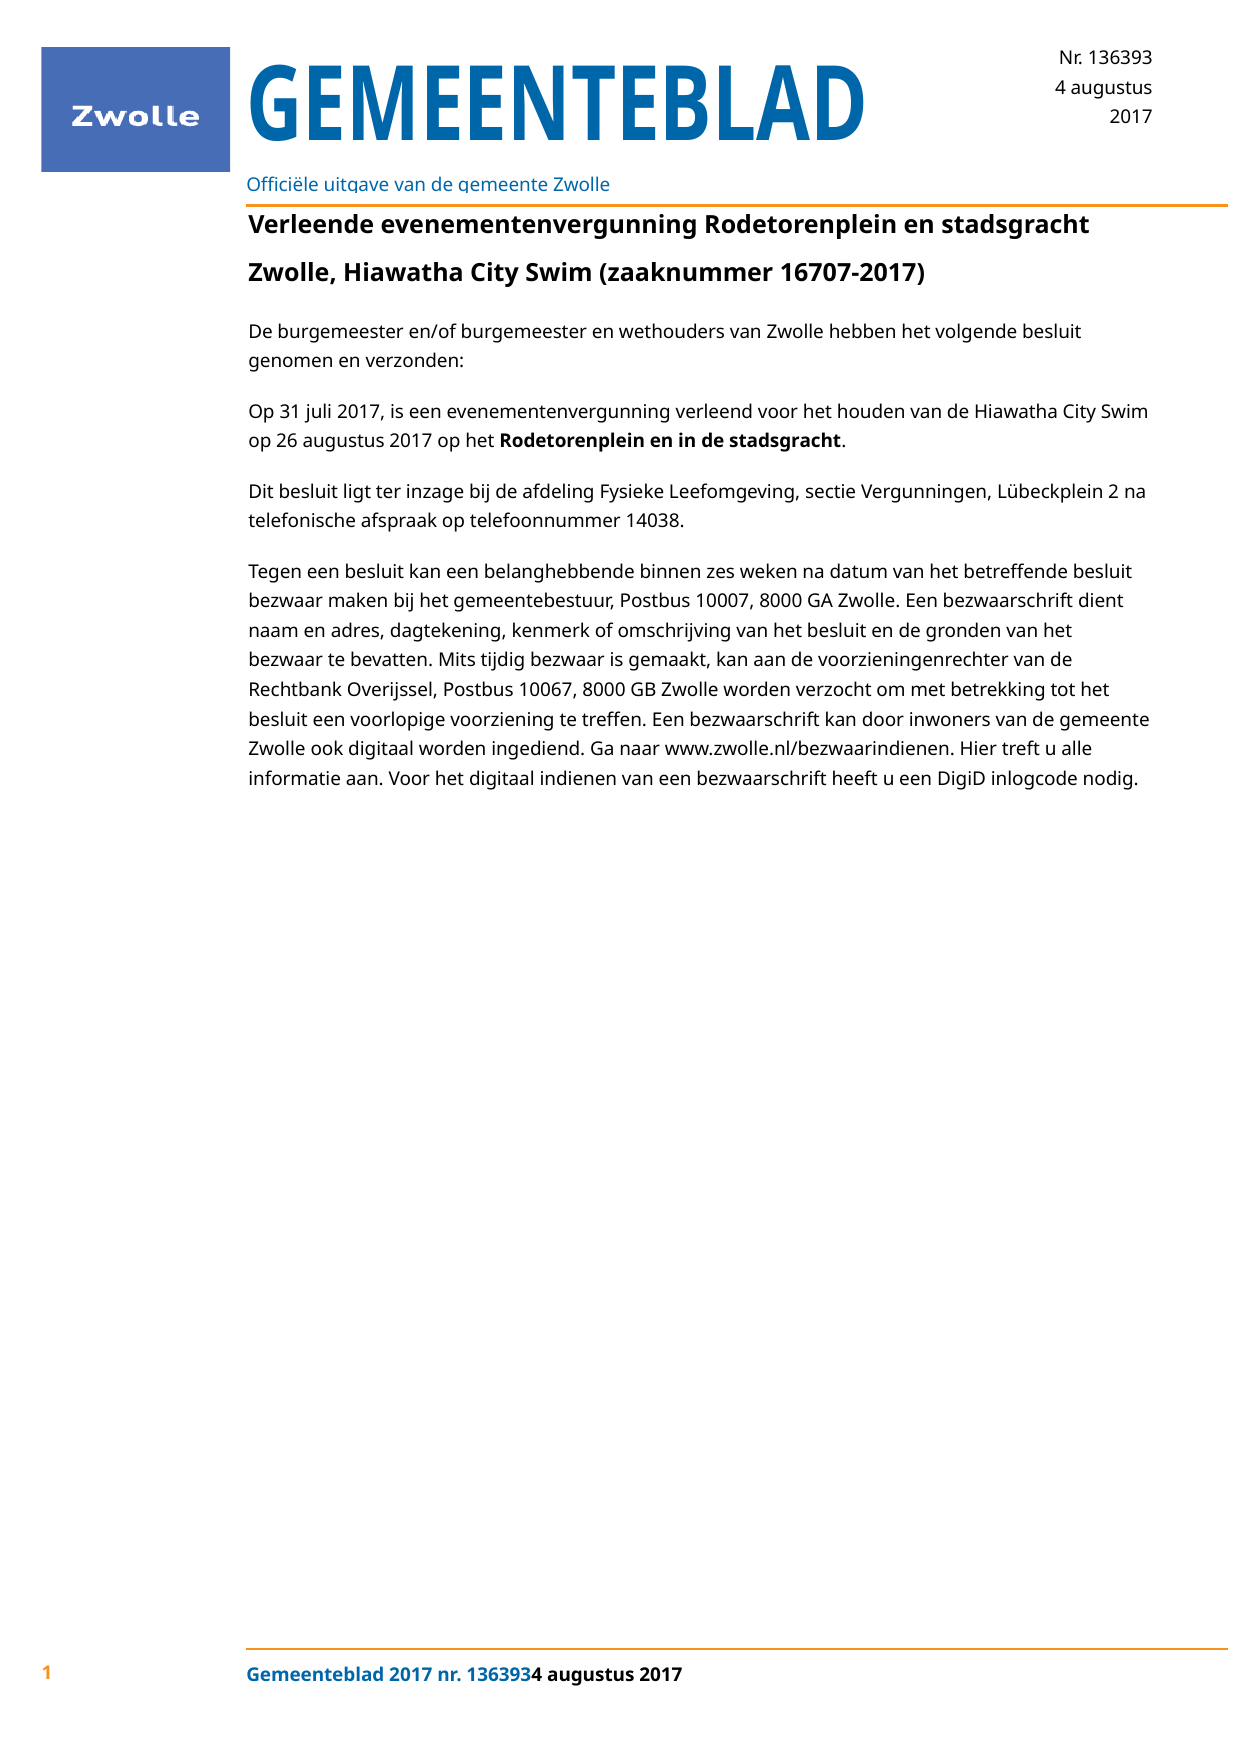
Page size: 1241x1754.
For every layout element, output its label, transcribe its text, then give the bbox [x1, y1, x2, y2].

text Dit besluit ligt ter inzage bij de afdeling Fysieke Leefomgeving, sectie Vergunningen, Lübeckplein 2 na telefonische afspraak op telefoonnummer 14038. [248, 478, 1152, 533]
text Tegen een besluit kan een belanghebbende binnen zes weken na datum van het betreffende besluit bezwaar maken bij het gemeentebestuur, Postbus 10007, 8000 GA Zwolle. Een bezwaarschrift dient naam en adres, dagtekening, kenmerk of omschrijving van het besluit en de gronden van het bezwaar te bevatten. Mits tijdig bezwaar is gemaakt, kan aan de voorzieningenrechter van de Rechtbank Overijssel, Postbus 10067, 8000 GB Zwolle worden verzocht om met betrekking tot het besluit een voorlopige voorziening te treffen. Een bezwaarschrift kan door inwoners van de gemeente Zwolle ook digitaal worden ingediend. Ga naar www.zwolle.nl/bezwaarindienen. Hier treft u alle informatie aan. Voor het digitaal indienen van een bezwaarschrift heeft u een DigiD inlogcode nodig. [248, 558, 1152, 791]
text Verleende evenementenvergunning Rodetorenplein en stadsgracht Zwolle, Hiawatha City Swim (zaaknummer 16707-2017) [248, 207, 1152, 288]
text De burgemeester en/of burgemeester en wethouders van Zwolle hebben het volgende besluit genomen en verzonden: [248, 318, 1152, 373]
text Op 31 juli 2017, is een evenementenvergunning verleend voor het houden van de Hiawatha City Swim op 26 augustus 2017 op het Rodetorenplein en in de stadsgracht. [248, 398, 1152, 453]
picture [41, 47, 231, 172]
